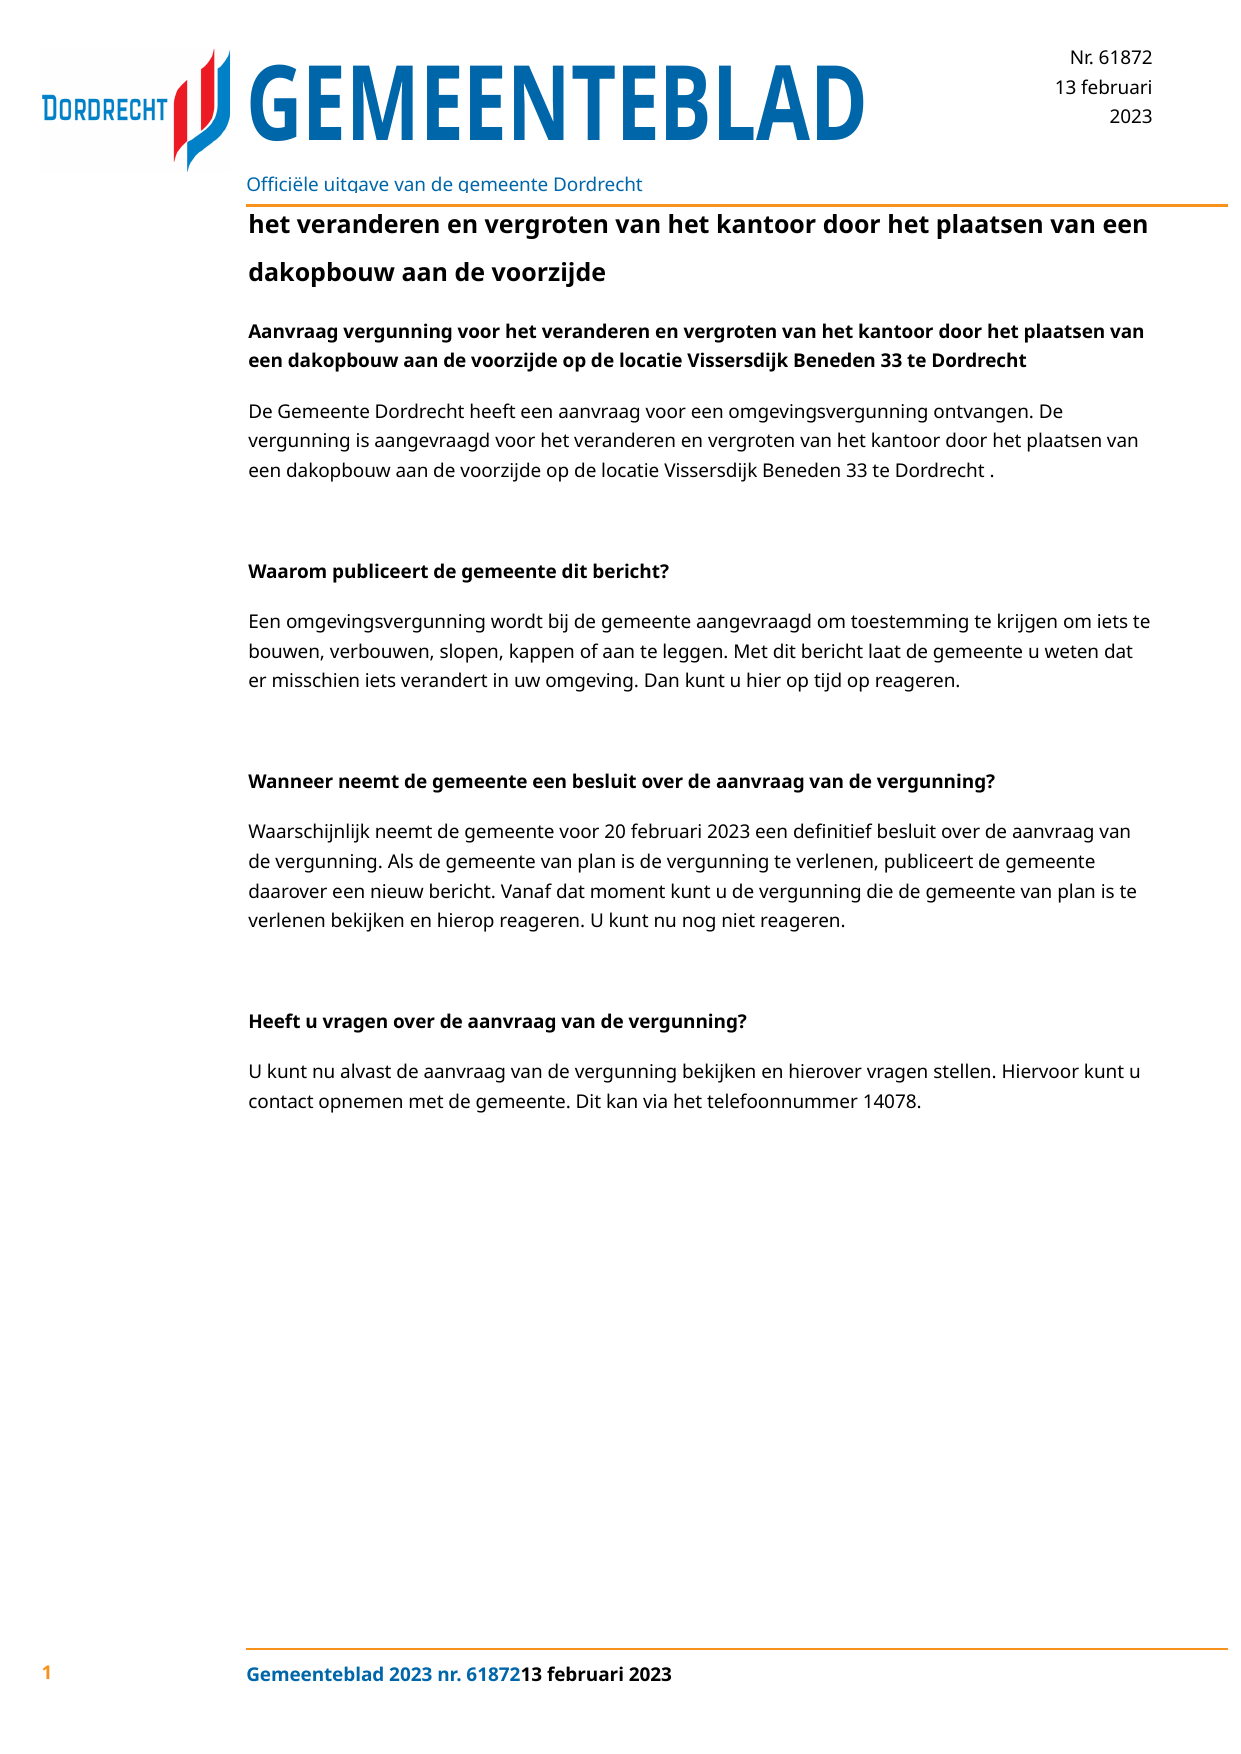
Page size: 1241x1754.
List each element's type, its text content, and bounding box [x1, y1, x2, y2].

text Waarschijnlijk neemt de gemeente voor 20 februari 2023 een definitief besluit over de aanvraag van de vergunning. Als de gemeente van plan is de vergunning te verlenen, publiceert de gemeente daarover een nieuw bericht. Vanaf dat moment kunt u de vergunning die de gemeente van plan is te verlenen bekijken en hierop reageren. U kunt nu nog niet reageren. [248, 819, 1152, 933]
text het veranderen en vergroten van het kantoor door het plaatsen van een dakopbouw aan de voorzijde [248, 207, 1152, 288]
text U kunt nu alvast de aanvraag van de vergunning bekijken en hierover vragen stellen. Hiervoor kunt u contact opnemen met de gemeente. Dit kan via het telefoonnummer 14078. [248, 1059, 1152, 1114]
text Heeft u vragen over de aanvraag van de vergunning? [248, 1008, 1152, 1034]
text Waarom publiceert de gemeente dit bericht? [248, 558, 1152, 584]
text Een omgevingsvergunning wordt bij de gemeente aangevraagd om toestemming te krijgen om iets te bouwen, verbouwen, slopen, kappen of aan te leggen. Met dit bericht laat de gemeente u weten dat er misschien iets verandert in uw omgeving. Dan kunt u hier op tijd op reageren. [248, 608, 1152, 693]
text Wanneer neemt de gemeente een besluit over de aanvraag van de vergunning? [248, 768, 1152, 794]
text De Gemeente Dordrecht heeft een aanvraag voor een omgevingsvergunning ontvangen. De vergunning is aangevraagd voor het veranderen en vergroten van het kantoor door het plaatsen van een dakopbouw aan de voorzijde op de locatie Vissersdijk Beneden 33 te Dordrecht . [248, 398, 1152, 483]
picture [41, 47, 231, 172]
text Aanvraag vergunning voor het veranderen en vergroten van het kantoor door het plaatsen van een dakopbouw aan de voorzijde op de locatie Vissersdijk Beneden 33 te Dordrecht [248, 318, 1152, 373]
